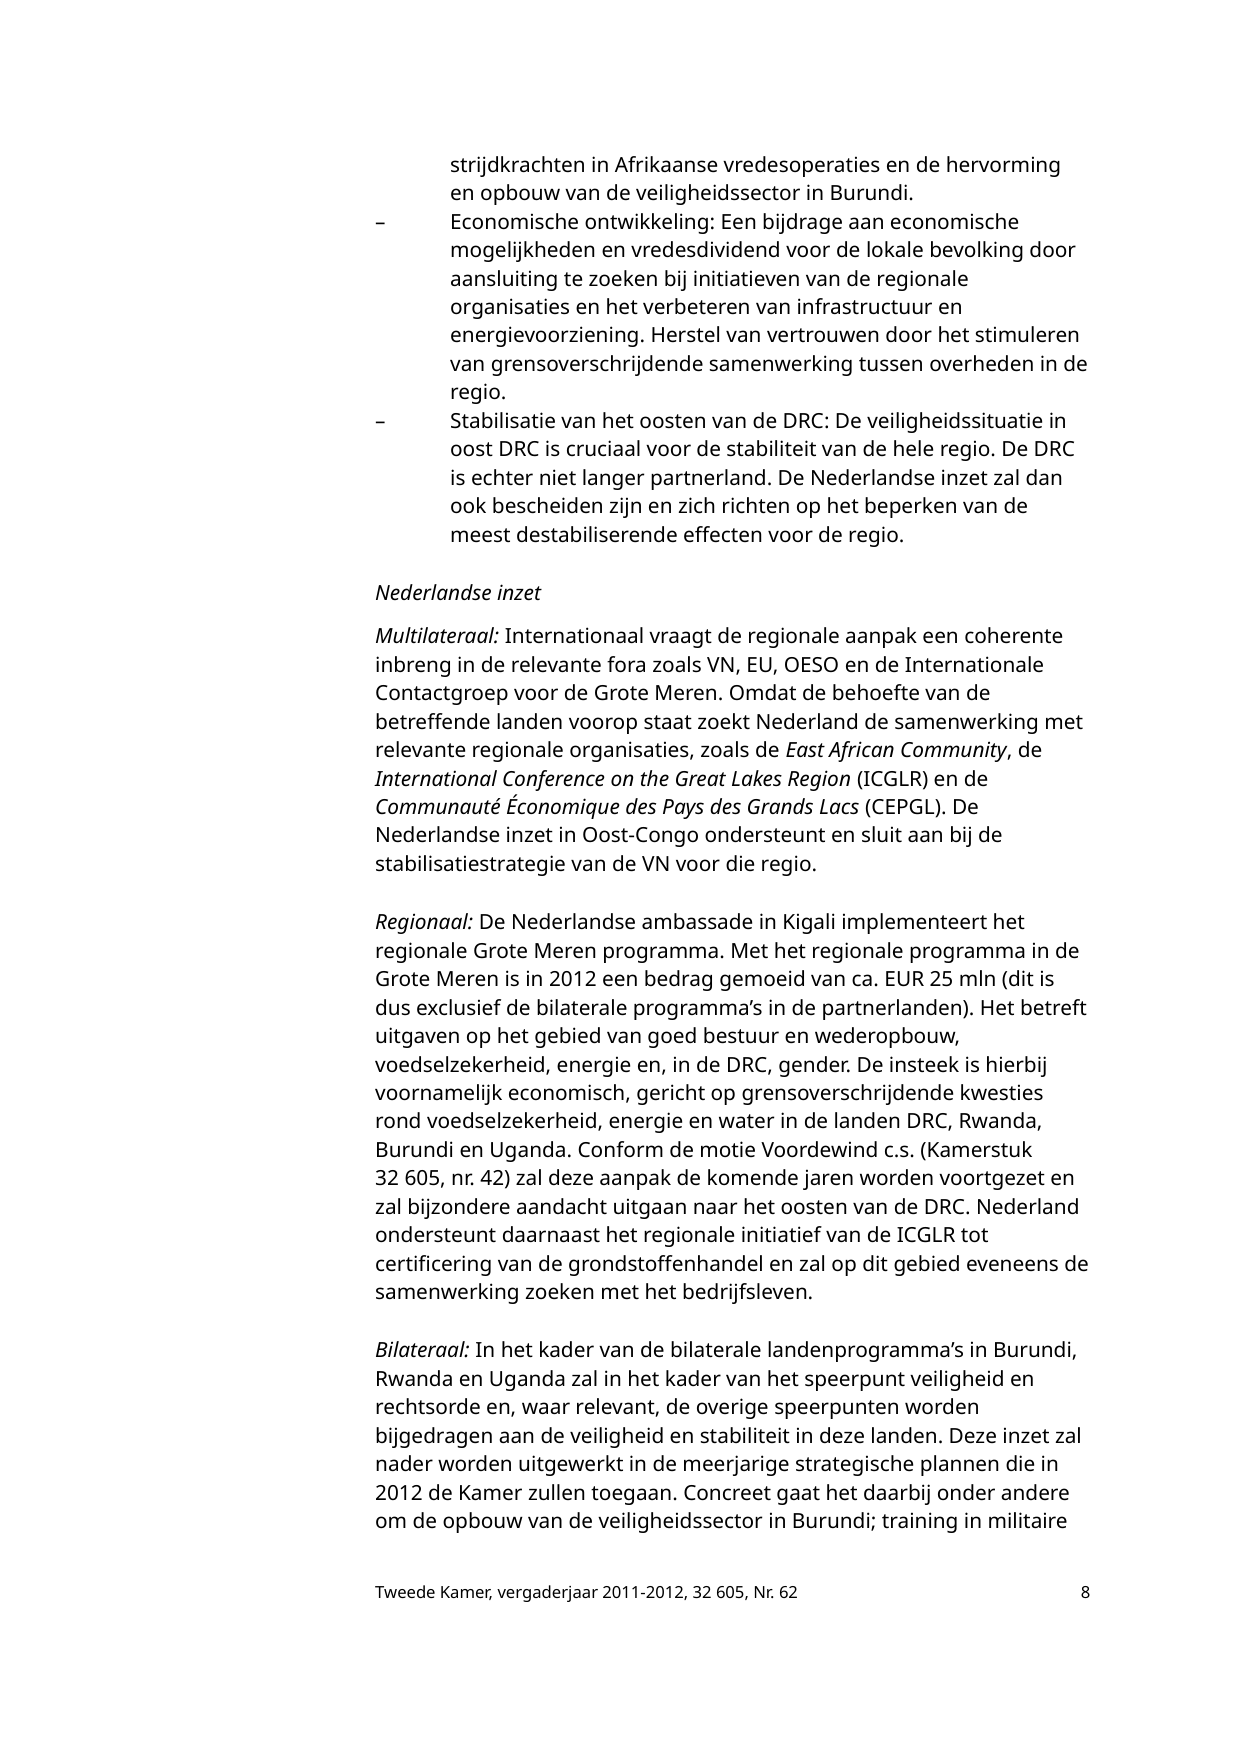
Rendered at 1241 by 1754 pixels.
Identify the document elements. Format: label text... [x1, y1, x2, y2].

list strijdkrachten in Afrikaanse vredesoperaties en de hervorming en opbouw van de veiligheidssector in Burundi. [375, 150, 1090, 207]
text Multilateraal: Internationaal vraagt de regionale aanpak een coherente inbreng in de relevante fora zoals VN, EU, OESO en de Internationale Contactgroep voor de Grote Meren. Omdat de behoefte van de betreffende landen voorop staat zoekt Nederland de samenwerking met relevante regionale organisaties, zoals de East African Community, de International Conference on the Great Lakes Region (ICGLR) en de Communauté Économique des Pays des Grands Lacs (CEPGL). De Nederlandse inzet in Oost-Congo ondersteunt en sluit aan bij de stabilisatiestrategie van de VN voor die regio. [375, 622, 1090, 877]
text Nederlandse inzet [375, 578, 1090, 607]
list Economische ontwikkeling: Een bijdrage aan economische mogelijkheden en vredesdividend voor de lokale bevolking door aansluiting te zoeken bij initiatieven van de regionale organisaties en het verbeteren van infrastructuur en energievoorziening. Herstel van vertrouwen door het stimuleren van grensoverschrijdende samenwerking tussen overheden in de regio. [375, 207, 1090, 406]
text Bilateraal: In het kader van de bilaterale landenprogramma’s in Burundi, Rwanda en Uganda zal in het kader van het speerpunt veiligheid en rechtsorde en, waar relevant, de overige speerpunten worden bijgedragen aan de veiligheid en stabiliteit in deze landen. Deze inzet zal nader worden uitgewerkt in de meerjarige strategische plannen die in 2012 de Kamer zullen toegaan. Concreet gaat het daarbij onder andere om de opbouw van de veiligheidssector in Burundi; training in militaire [375, 1336, 1090, 1535]
list Stabilisatie van het oosten van de DRC: De veiligheidssituatie in oost DRC is cruciaal voor de stabiliteit van de hele regio. De DRC is echter niet langer partnerland. De Nederlandse inzet zal dan ook bescheiden zijn en zich richten op het beperken van de meest destabiliserende effecten voor de regio. [375, 406, 1090, 548]
text Regionaal: De Nederlandse ambassade in Kigali implementeert het regionale Grote Meren programma. Met het regionale programma in de Grote Meren is in 2012 een bedrag gemoeid van ca. EUR 25 mln (dit is dus exclusief de bilaterale programma’s in de partnerlanden). Het betreft uitgaven op het gebied van goed bestuur en wederopbouw, voedselzekerheid, energie en, in de DRC, gender. De insteek is hierbij voornamelijk economisch, gericht op grensoverschrijdende kwesties rond voedselzekerheid, energie en water in de landen DRC, Rwanda, Burundi en Uganda. Conform de motie Voordewind c.s. (Kamerstuk 32 605, nr. 42) zal deze aanpak de komende jaren worden voortgezet en zal bijzondere aandacht uitgaan naar het oosten van de DRC. Nederland ondersteunt daarnaast het regionale initiatief van de ICGLR tot certificering van de grondstoffenhandel en zal op dit gebied eveneens de samenwerking zoeken met het bedrijfsleven. [375, 907, 1090, 1306]
